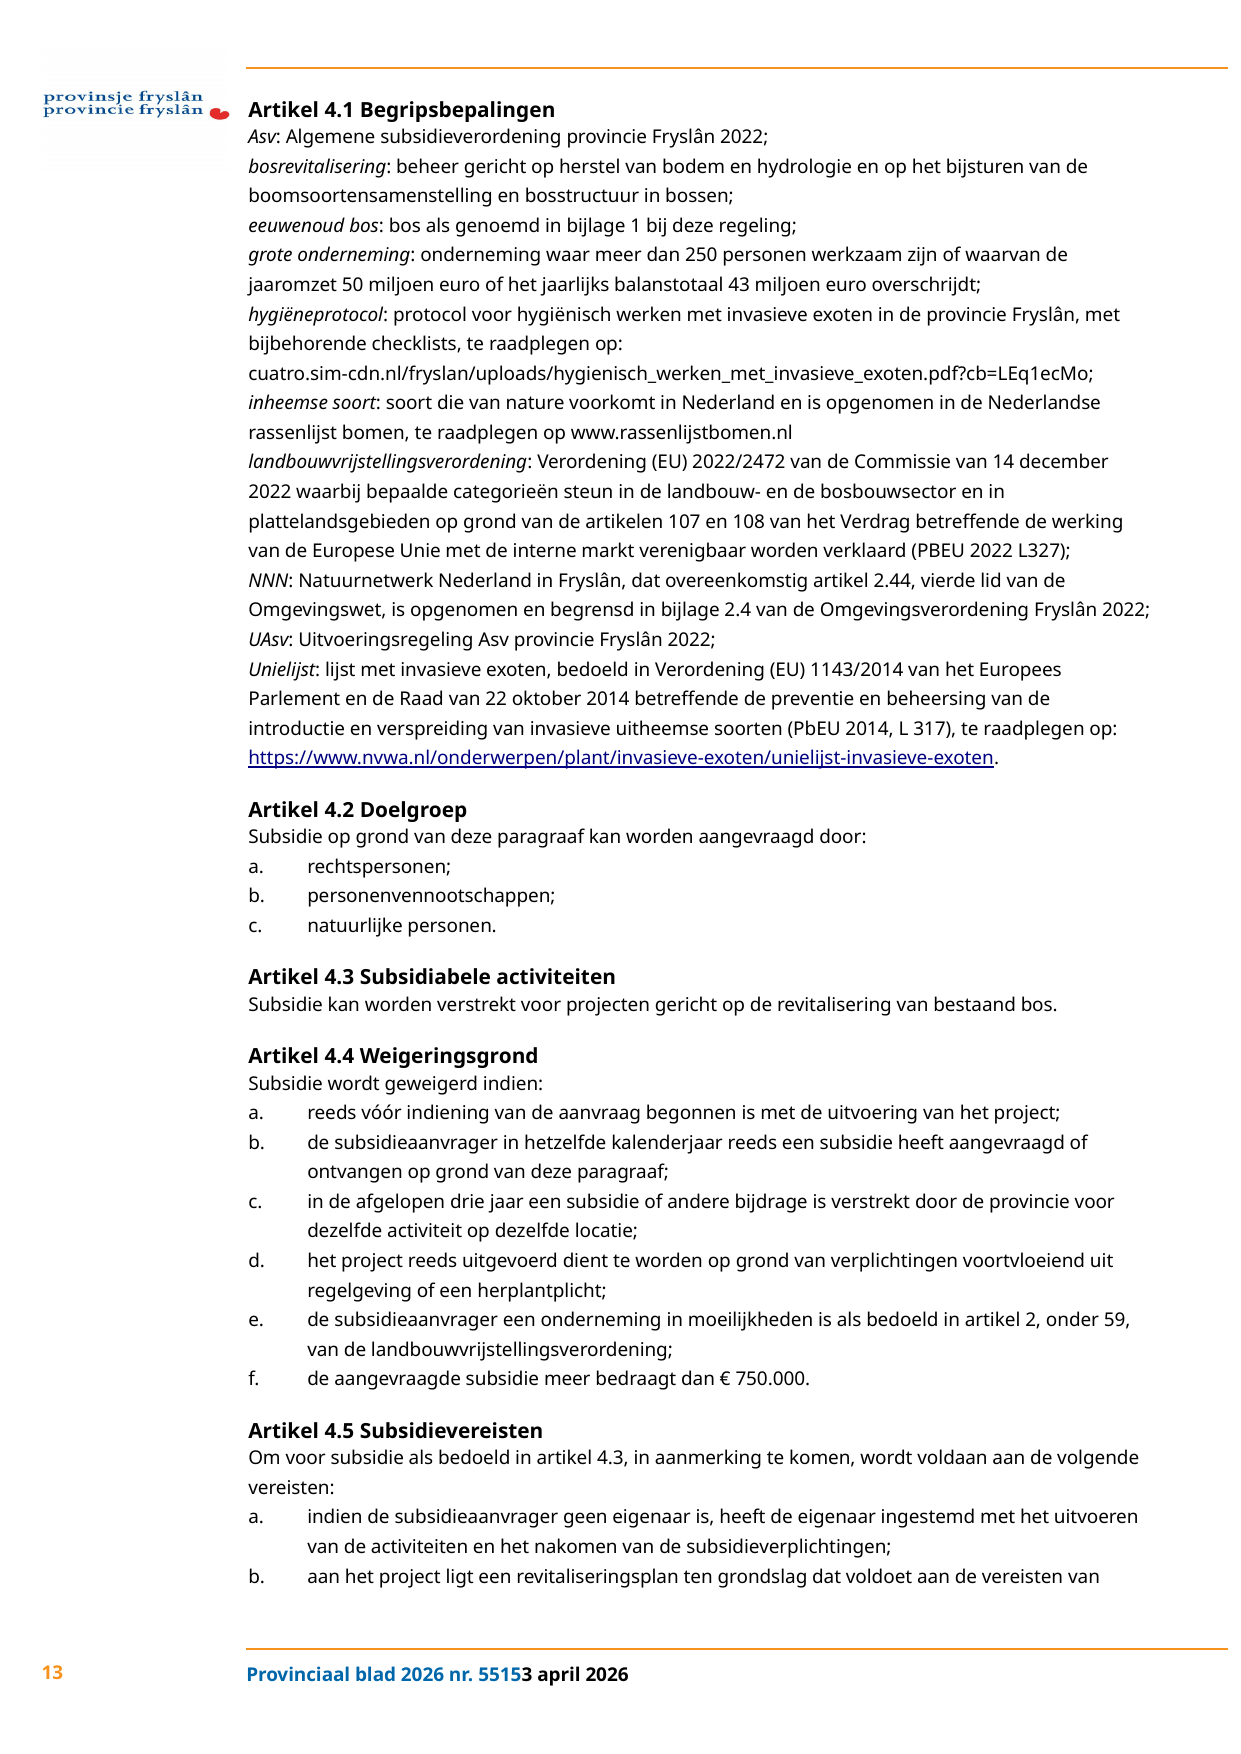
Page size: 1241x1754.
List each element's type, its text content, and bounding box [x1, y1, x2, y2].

text Artikel 4.1 Begripsbepalingen [248, 95, 1152, 123]
list de subsidieaanvrager een onderneming in moeilijkheden is als bedoeld in artikel 2, onder 59, van de landbouwvrijstellingsverordening; [248, 1306, 1152, 1362]
text Subsidie wordt geweigerd indien: [248, 1070, 1152, 1096]
text Artikel 4.4 Weigeringsgrond [248, 1041, 1152, 1070]
text Artikel 4.5 Subsidievereisten [248, 1416, 1152, 1444]
list in de afgelopen drie jaar een subsidie of andere bijdrage is verstrekt door de provincie voor dezelfde activiteit op dezelfde locatie; [248, 1188, 1152, 1243]
text hygiëneprotocol: protocol voor hygiënisch werken met invasieve exoten in de provincie Fryslân, met bijbehorende checklists, te raadplegen op: cuatro.sim-cdn.nl/fryslan/uploads/hygienisch_werken_met_invasieve_exoten.pdf?cb=LEq1ecMo; [248, 301, 1152, 386]
text Subsidie op grond van deze paragraaf kan worden aangevraagd door: [248, 823, 1152, 849]
list het project reeds uitgevoerd dient te worden op grond van verplichtingen voortvloeiend uit regelgeving of een herplantplicht; [248, 1247, 1152, 1303]
list reeds vóór indiening van de aanvraag begonnen is met de uitvoering van het project; [248, 1099, 1152, 1125]
text landbouwvrijstellingsverordening: Verordening (EU) 2022/2472 van de Commissie van 14 december 2022 waarbij bepaalde categorieën steun in de landbouw- en de bosbouwsector en in plattelandsgebieden op grond van de artikelen 107 en 108 van het Verdrag betreffende de werking van de Europese Unie met de interne markt verenigbaar worden verklaard (PBEU 2022 L327); [248, 449, 1152, 563]
list personenvennootschappen; [248, 882, 1152, 908]
text Subsidie kan worden verstrekt voor projecten gericht op de revitalisering van bestaand bos. [248, 991, 1152, 1017]
text eeuwenoud bos: bos als genoemd in bijlage 1 bij deze regeling; [248, 212, 1152, 238]
list de aangevraagde subsidie meer bedraagt dan € 750.000. [248, 1366, 1152, 1391]
text UAsv: Uitvoeringsregeling Asv provincie Fryslân 2022; [248, 626, 1152, 652]
text Om voor subsidie als bedoeld in artikel 4.3, in aanmerking te komen, wordt voldaan aan de volgende vereisten: [248, 1444, 1152, 1500]
text inheemse soort: soort die van nature voorkomt in Nederland en is opgenomen in de Nederlandse rassenlijst bomen, te raadplegen op www.rassenlijstbomen.nl [248, 389, 1152, 445]
text grote onderneming: onderneming waar meer dan 250 personen werkzaam zijn of waarvan de jaaromzet 50 miljoen euro of het jaarlijks balanstotaal 43 miljoen euro overschrijdt; [248, 242, 1152, 297]
picture [41, 47, 231, 172]
text Unielijst: lijst met invasieve exoten, bedoeld in Verordening (EU) 1143/2014 van het Europees Parlement en de Raad van 22 oktober 2014 betreffende de preventie en beheersing van de introductie en verspreiding van invasieve uitheemse soorten (PbEU 2014, L 317), te raadplegen op: https://www.nvwa.nl/onderwerpen/plant/invasieve-exoten/unielijst-invasieve-exoten. [248, 656, 1152, 770]
text Artikel 4.2 Doelgroep [248, 795, 1152, 823]
list rechtspersonen; [248, 853, 1152, 879]
text Artikel 4.3 Subsidiabele activiteiten [248, 962, 1152, 991]
text Asv: Algemene subsidieverordening provincie Fryslân 2022; [248, 123, 1152, 149]
text bosrevitalisering: beheer gericht op herstel van bodem en hydrologie en op het bijsturen van de boomsoortensamenstelling en bosstructuur in bossen; [248, 153, 1152, 208]
list aan het project ligt een revitaliseringsplan ten grondslag dat voldoet aan de vereisten van [248, 1563, 1152, 1588]
text NNN: Natuurnetwerk Nederland in Fryslân, dat overeenkomstig artikel 2.44, vierde lid van de Omgevingswet, is opgenomen en begrensd in bijlage 2.4 van de Omgevingsverordening Fryslân 2022; [248, 567, 1152, 622]
list natuurlijke personen. [248, 912, 1152, 938]
list de subsidieaanvrager in hetzelfde kalenderjaar reeds een subsidie heeft aangevraagd of ontvangen op grond van deze paragraaf; [248, 1129, 1152, 1184]
list indien de subsidieaanvrager geen eigenaar is, heeft de eigenaar ingestemd met het uitvoeren van de activiteiten en het nakomen van de subsidieverplichtingen; [248, 1504, 1152, 1559]
